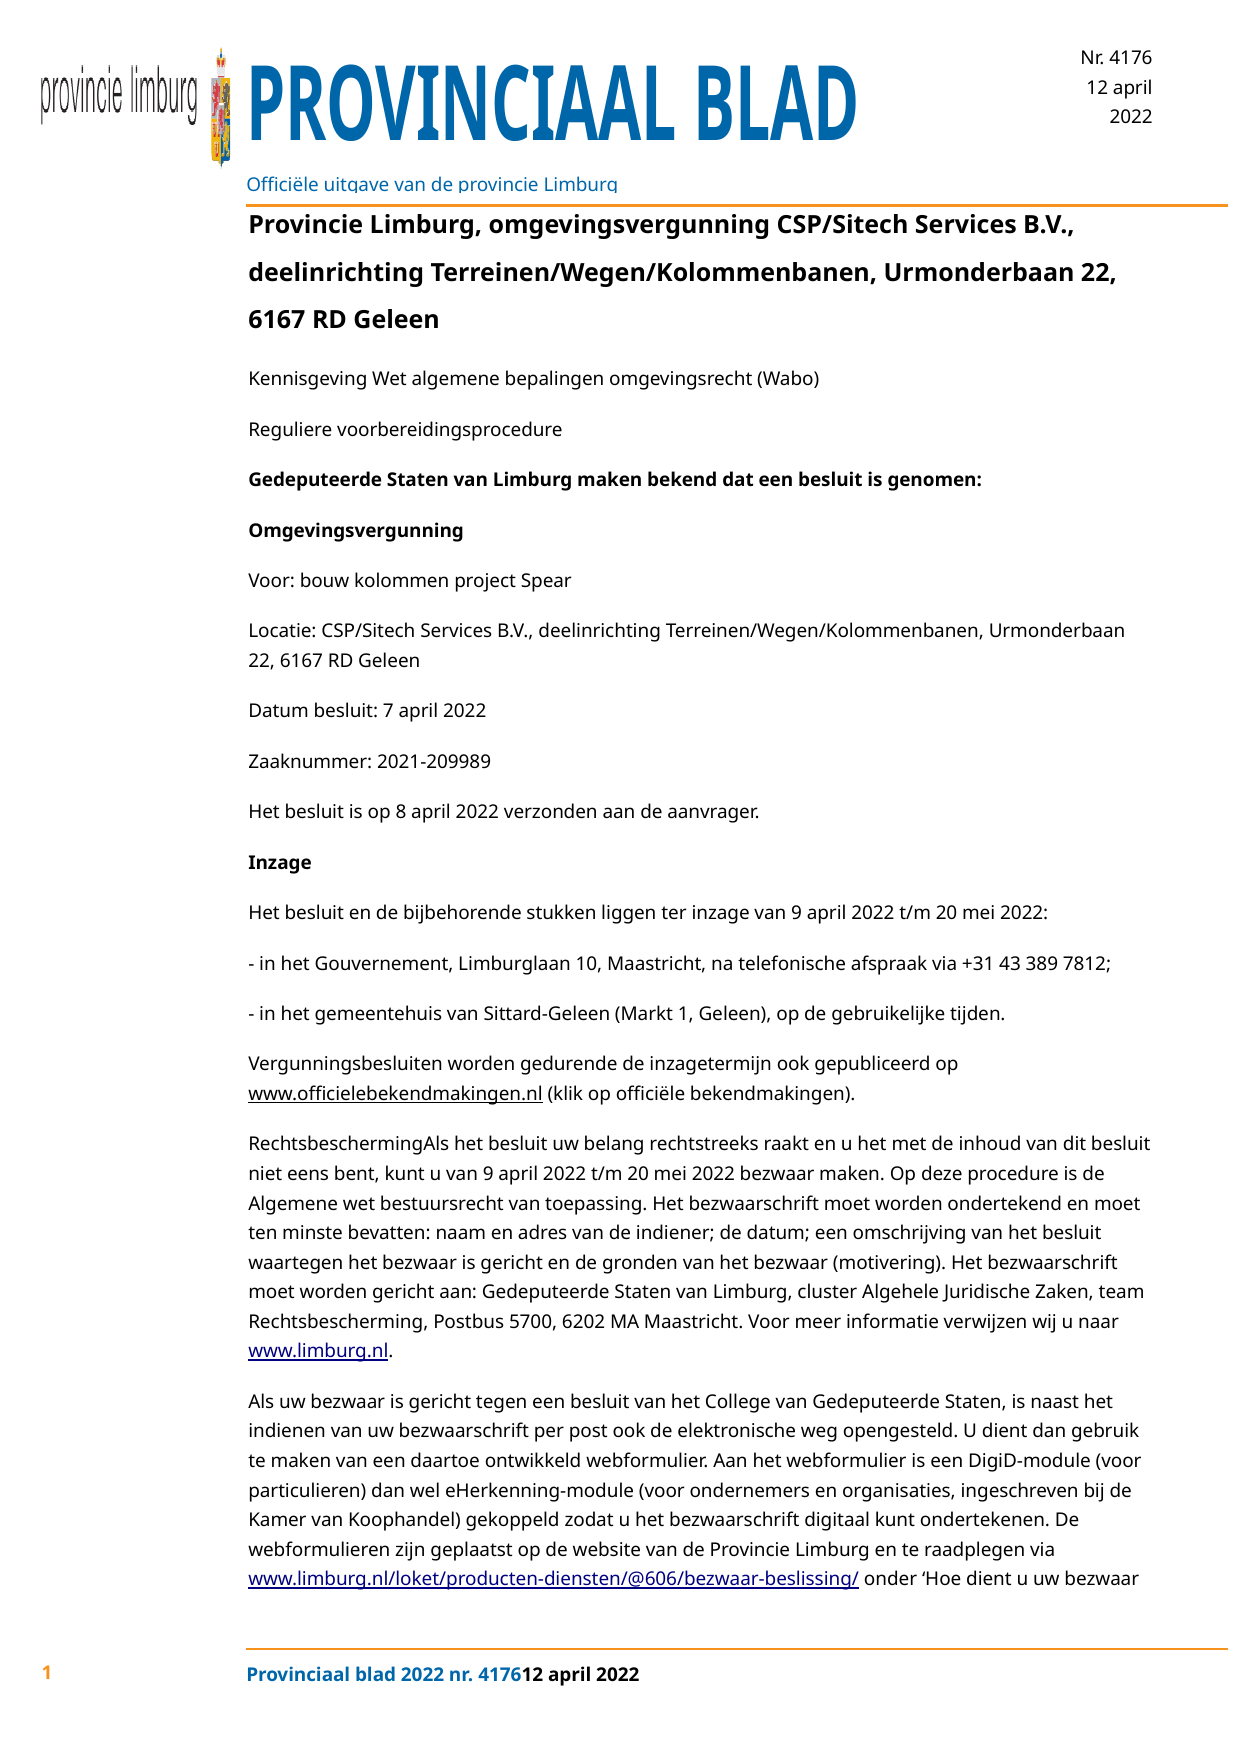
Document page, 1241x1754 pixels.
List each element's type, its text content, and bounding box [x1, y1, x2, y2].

text Voor: bouw kolommen project Spear [248, 567, 1152, 593]
text Reguliere voorbereidingsprocedure [248, 416, 1152, 442]
text Locatie: CSP/Sitech Services B.V., deelinrichting Terreinen/Wegen/Kolommenbanen, Urmonderbaan 22, 6167 RD Geleen [248, 618, 1152, 673]
text Kennisgeving Wet algemene bepalingen omgevingsrecht (Wabo) [248, 366, 1152, 391]
text Het besluit en de bijbehorende stukken liggen ter inzage van 9 april 2022 t/m 20 mei 2022: [248, 899, 1152, 925]
text Provincie Limburg, omgevingsvergunning CSP/Sitech Services B.V., deelinrichting Terreinen/Wegen/Kolommenbanen, Urmonderbaan 22, 6167 RD Geleen [248, 207, 1152, 336]
text RechtsbeschermingAls het besluit uw belang rechtstreeks raakt en u het met de inhoud van dit besluit niet eens bent, kunt u van 9 april 2022 t/m 20 mei 2022 bezwaar maken. Op deze procedure is de Algemene wet bestuursrecht van toepassing. Het bezwaarschrift moet worden ondertekend en moet ten minste bevatten: naam en adres van de indiener; de datum; een omschrijving van het besluit waartegen het bezwaar is gericht en de gronden van het bezwaar (motivering). Het bezwaarschrift moet worden gericht aan: Gedeputeerde Staten van Limburg, cluster Algehele Juridische Zaken, team Rechtsbescherming, Postbus 5700, 6202 MA Maastricht. Voor meer informatie verwijzen wij u naar www.limburg.nl. [248, 1131, 1152, 1363]
text Vergunningsbesluiten worden gedurende de inzagetermijn ook gepubliceerd op www.officielebekendmakingen.nl (klik op officiële bekendmakingen). [248, 1051, 1152, 1106]
text - in het gemeentehuis van Sittard-Geleen (Markt 1, Geleen), op de gebruikelijke tijden. [248, 1000, 1152, 1026]
picture [41, 47, 231, 172]
text Zaaknummer: 2021-209989 [248, 748, 1152, 774]
text Omgevingsvergunning [248, 517, 1152, 542]
text Inzage [248, 849, 1152, 874]
text Als uw bezwaar is gericht tegen een besluit van het College van Gedeputeerde Staten, is naast het indienen van uw bezwaarschrift per post ook de elektronische weg opengesteld. U dient dan gebruik te maken van een daartoe ontwikkeld webformulier. Aan het webformulier is een DigiD-module (voor particulieren) dan wel eHerkenning-module (voor ondernemers en organisaties, ingeschreven bij de Kamer van Koophandel) gekoppeld zodat u het bezwaarschrift digitaal kunt ondertekenen. De webformulieren zijn geplaatst op de website van de Provincie Limburg en te raadplegen via www.limburg.nl/loket/producten-diensten/@606/bezwaar-beslissing/ onder ‘Hoe dient u uw bezwaar [248, 1388, 1152, 1591]
text Het besluit is op 8 april 2022 verzonden aan de aanvrager. [248, 798, 1152, 824]
text Datum besluit: 7 april 2022 [248, 698, 1152, 723]
text Gedeputeerde Staten van Limburg maken bekend dat een besluit is genomen: [248, 466, 1152, 492]
text - in het Gouvernement, Limburglaan 10, Maastricht, na telefonische afspraak via +31 43 389 7812; [248, 950, 1152, 975]
